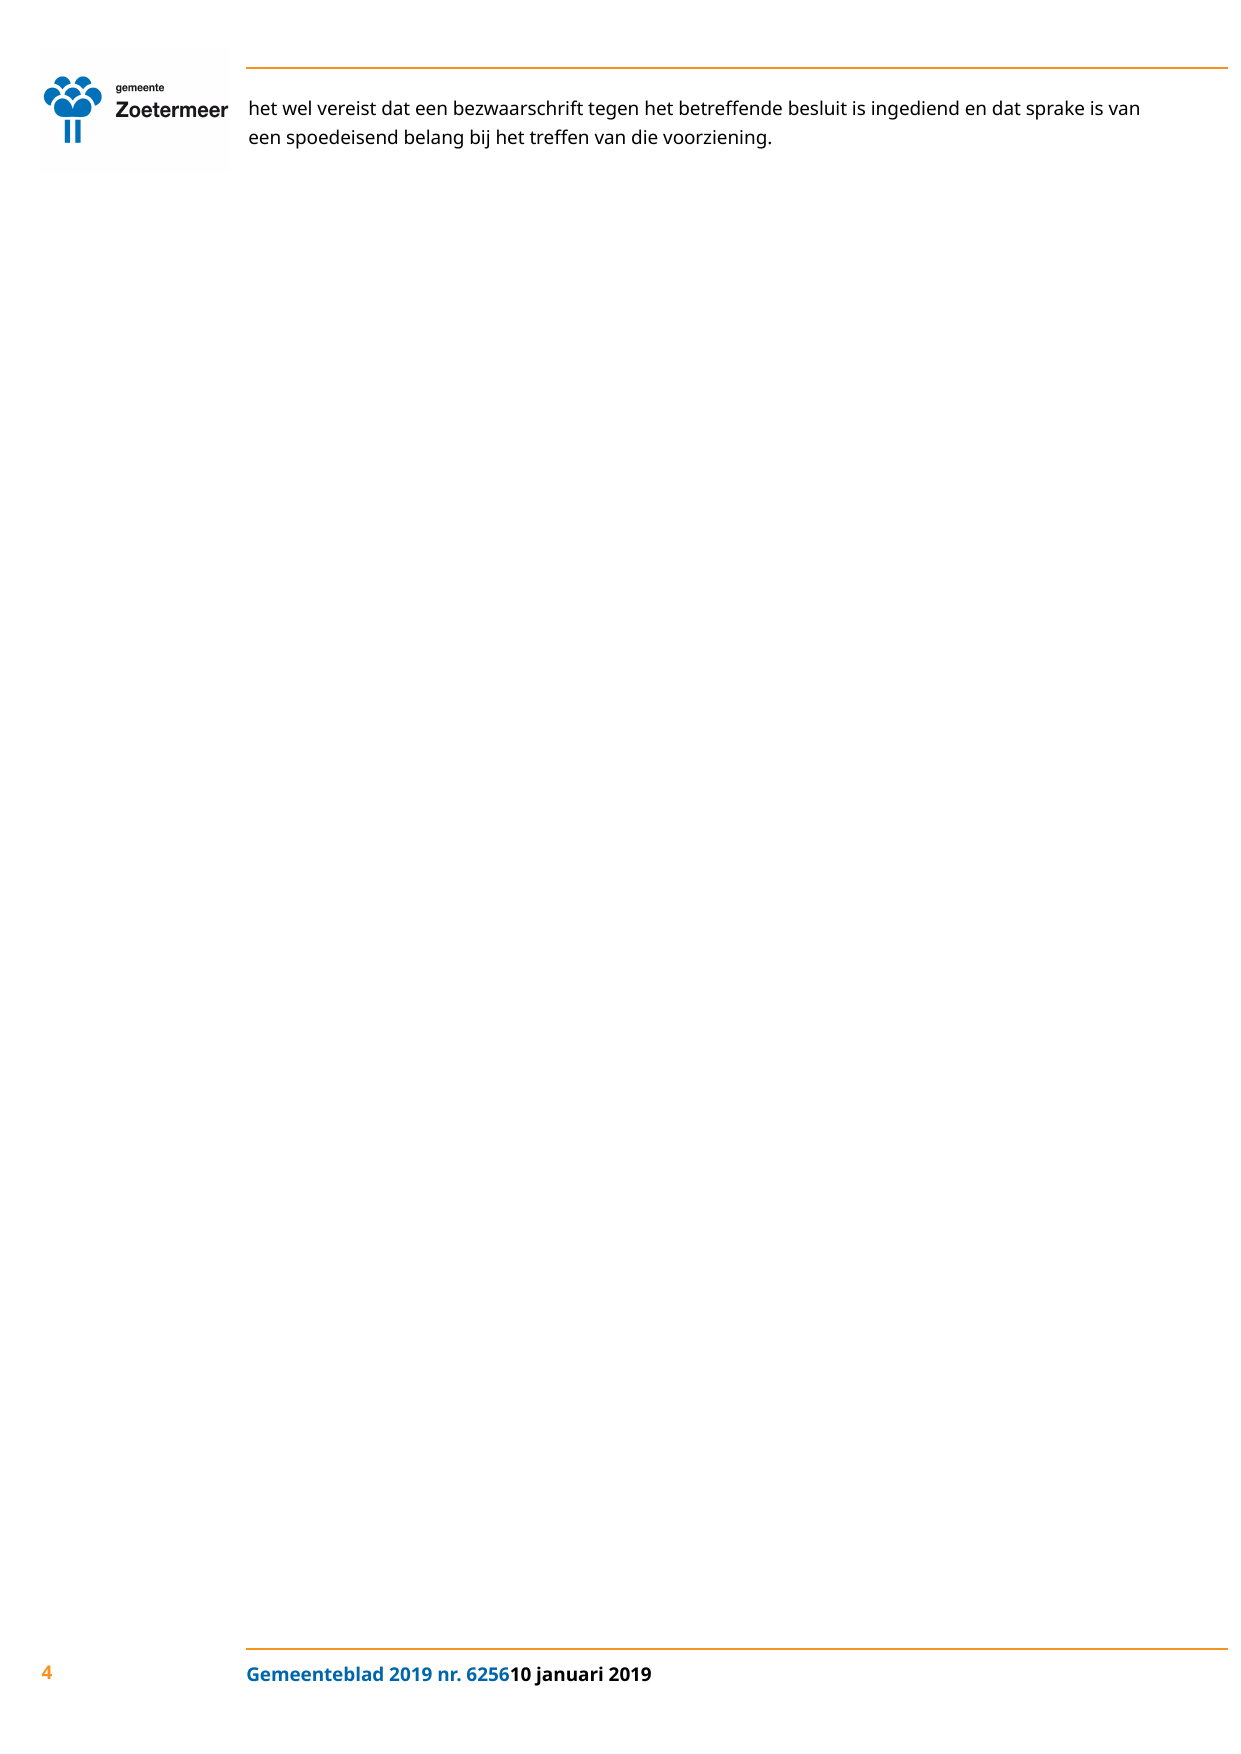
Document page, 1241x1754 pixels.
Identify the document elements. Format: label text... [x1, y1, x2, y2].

text het wel vereist dat een bezwaarschrift tegen het betreffende besluit is ingediend en dat sprake is van een spoedeisend belang bij het treffen van die voorziening. [248, 95, 1152, 150]
picture [41, 47, 231, 172]
